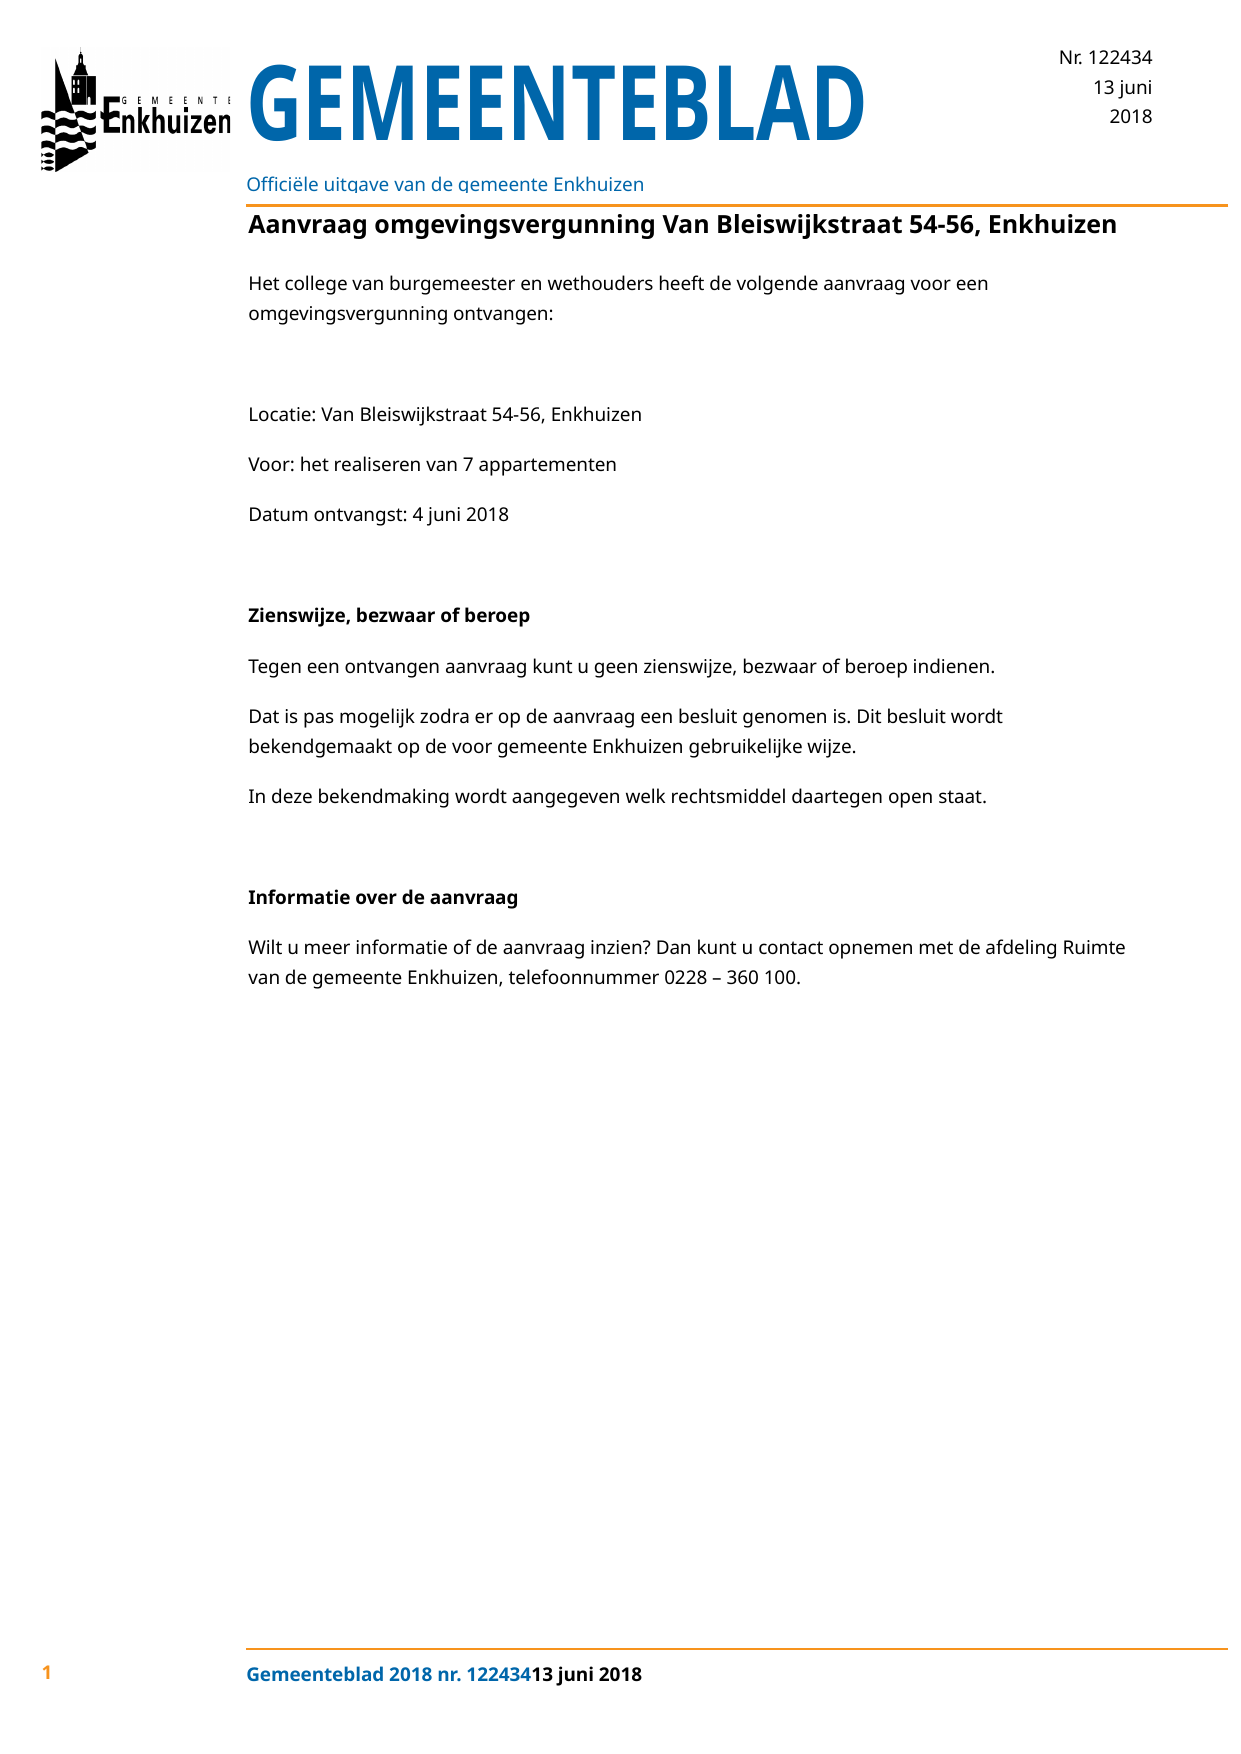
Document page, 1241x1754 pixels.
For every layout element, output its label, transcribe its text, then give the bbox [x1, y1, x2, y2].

text Aanvraag omgevingsvergunning Van Bleiswijkstraat 54-56, Enkhuizen [248, 207, 1152, 241]
text Tegen een ontvangen aanvraag kunt u geen zienswijze, bezwaar of beroep indienen. [248, 653, 1152, 678]
text Voor: het realiseren van 7 appartementen [248, 451, 1152, 477]
picture [41, 47, 231, 172]
text Informatie over de aanvraag [248, 884, 1152, 910]
text Het college van burgemeester en wethouders heeft de volgende aanvraag voor een omgevingsvergunning ontvangen: [248, 270, 1152, 326]
text Locatie: Van Bleiswijkstraat 54-56, Enkhuizen [248, 401, 1152, 426]
text Datum ontvangst: 4 juni 2018 [248, 502, 1152, 527]
text In deze bekendmaking wordt aangegeven welk rechtsmiddel daartegen open staat. [248, 783, 1152, 809]
text Zienswijze, bezwaar of beroep [248, 602, 1152, 628]
text Dat is pas mogelijk zodra er op de aanvraag een besluit genomen is. Dit besluit wordt bekendgemaakt op de voor gemeente Enkhuizen gebruikelijke wijze. [248, 703, 1152, 758]
text Wilt u meer informatie of de aanvraag inzien? Dan kunt u contact opnemen met de afdeling Ruimte van de gemeente Enkhuizen, telefoonnummer 0228 – 360 100. [248, 934, 1152, 990]
